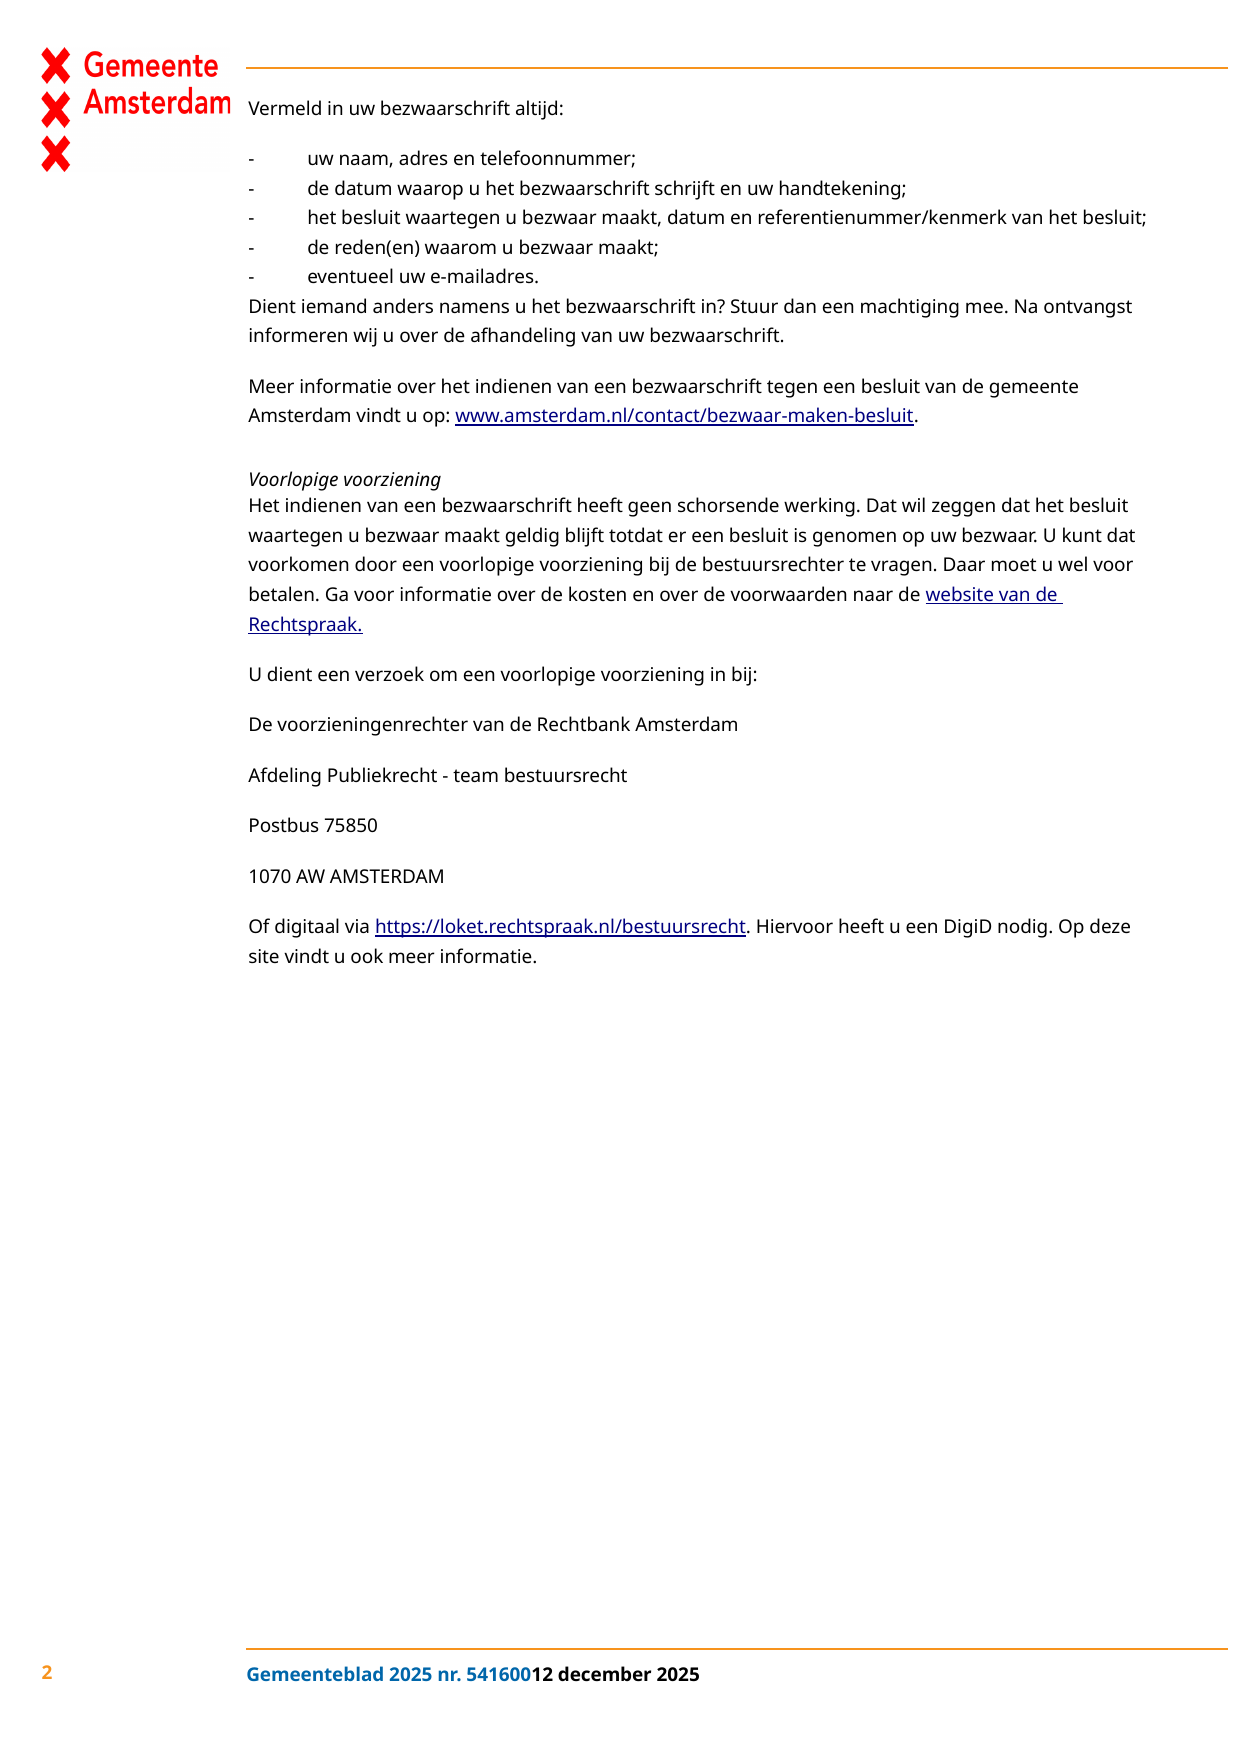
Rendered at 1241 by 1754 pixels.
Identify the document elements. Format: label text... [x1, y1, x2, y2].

picture [41, 47, 231, 172]
list de reden(en) waarom u bezwaar maakt; [248, 234, 1152, 260]
text Of digitaal via https://loket.rechtspraak.nl/bestuursrecht. Hiervoor heeft u een DigiD nodig. Op deze site vindt u ook meer informatie. [248, 913, 1152, 968]
text De voorzieningenrechter van de Rechtbank Amsterdam [248, 712, 1152, 737]
text U dient een verzoek om een voorlopige voorziening in bij: [248, 661, 1152, 687]
text Voorlopige voorziening [248, 467, 1152, 492]
list de datum waarop u het bezwaarschrift schrijft en uw handtekening; [248, 175, 1152, 201]
text Meer informatie over het indienen van een bezwaarschrift tegen een besluit van de gemeente Amsterdam vindt u op: www.amsterdam.nl/contact/bezwaar-maken-besluit. [248, 373, 1152, 428]
list uw naam, adres en telefoonnummer; [248, 145, 1152, 171]
list eventueel uw e-mailadres. [248, 263, 1152, 289]
text Dient iemand anders namens u het bezwaarschrift in? Stuur dan een machtiging mee. Na ontvangst informeren wij u over de afhandeling van uw bezwaarschrift. [248, 293, 1152, 348]
text 1070 AW AMSTERDAM [248, 863, 1152, 888]
text Afdeling Publiekrecht - team bestuursrecht [248, 762, 1152, 788]
text Het indienen van een bezwaarschrift heeft geen schorsende werking. Dat wil zeggen dat het besluit waartegen u bezwaar maakt geldig blijft totdat er een besluit is genomen op uw bezwaar. U kunt dat voorkomen door een voorlopige voorziening bij de bestuursrechter te vragen. Daar moet u wel voor betalen. Ga voor informatie over de kosten en over de voorwaarden naar de website van de Rechtspraak. [248, 492, 1152, 636]
text Postbus 75850 [248, 812, 1152, 838]
text Vermeld in uw bezwaarschrift altijd: [248, 95, 1152, 121]
list het besluit waartegen u bezwaar maakt, datum en referentienummer/kenmerk van het besluit; [248, 204, 1152, 230]
